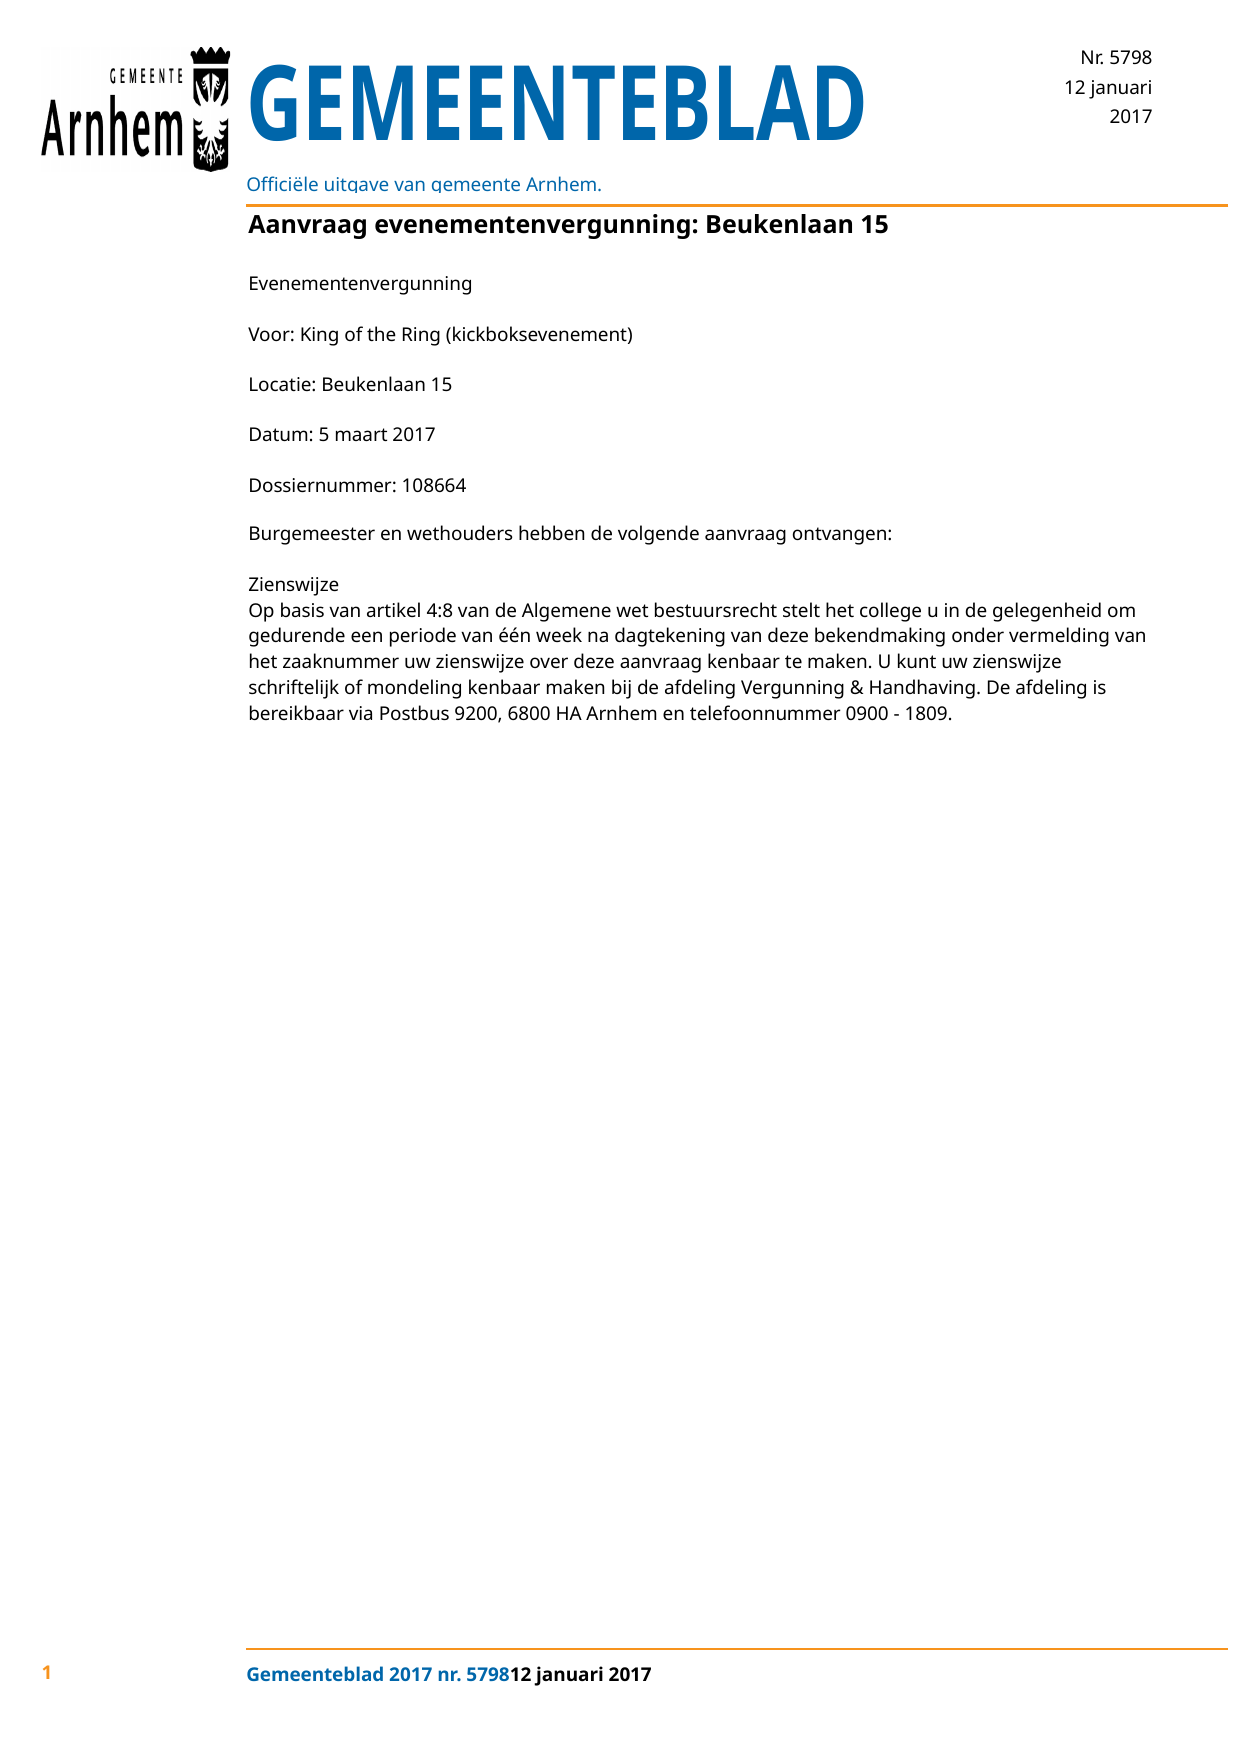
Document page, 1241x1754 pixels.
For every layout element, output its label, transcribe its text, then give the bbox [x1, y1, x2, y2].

text Burgemeester en wethouders hebben de volgende aanvraag ontvangen: [248, 520, 1152, 546]
text Aanvraag evenementenvergunning: Beukenlaan 15 [248, 207, 1152, 241]
text Zienswijze [248, 571, 1152, 597]
text Evenementenvergunning [248, 270, 1152, 296]
text Dossiernummer: 108664 [248, 472, 1152, 498]
text Op basis van artikel 4:8 van de Algemene wet bestuursrecht stelt het college u in de gelegenheid om gedurende een periode van één week na dagtekening van deze bekendmaking onder vermelding van het zaaknummer uw zienswijze over deze aanvraag kenbaar te maken. U kunt uw zienswijze schriftelijk of mondeling kenbaar maken bij de afdeling Vergunning & Handhaving. De afdeling is bereikbaar via Postbus 9200, 6800 HA Arnhem en telefoonnummer 0900 - 1809. [248, 597, 1152, 726]
text Datum: 5 maart 2017 [248, 422, 1152, 447]
picture [41, 47, 231, 172]
text Locatie: Beukenlaan 15 [248, 371, 1152, 397]
text Voor: King of the Ring (kickboksevenement) [248, 321, 1152, 346]
